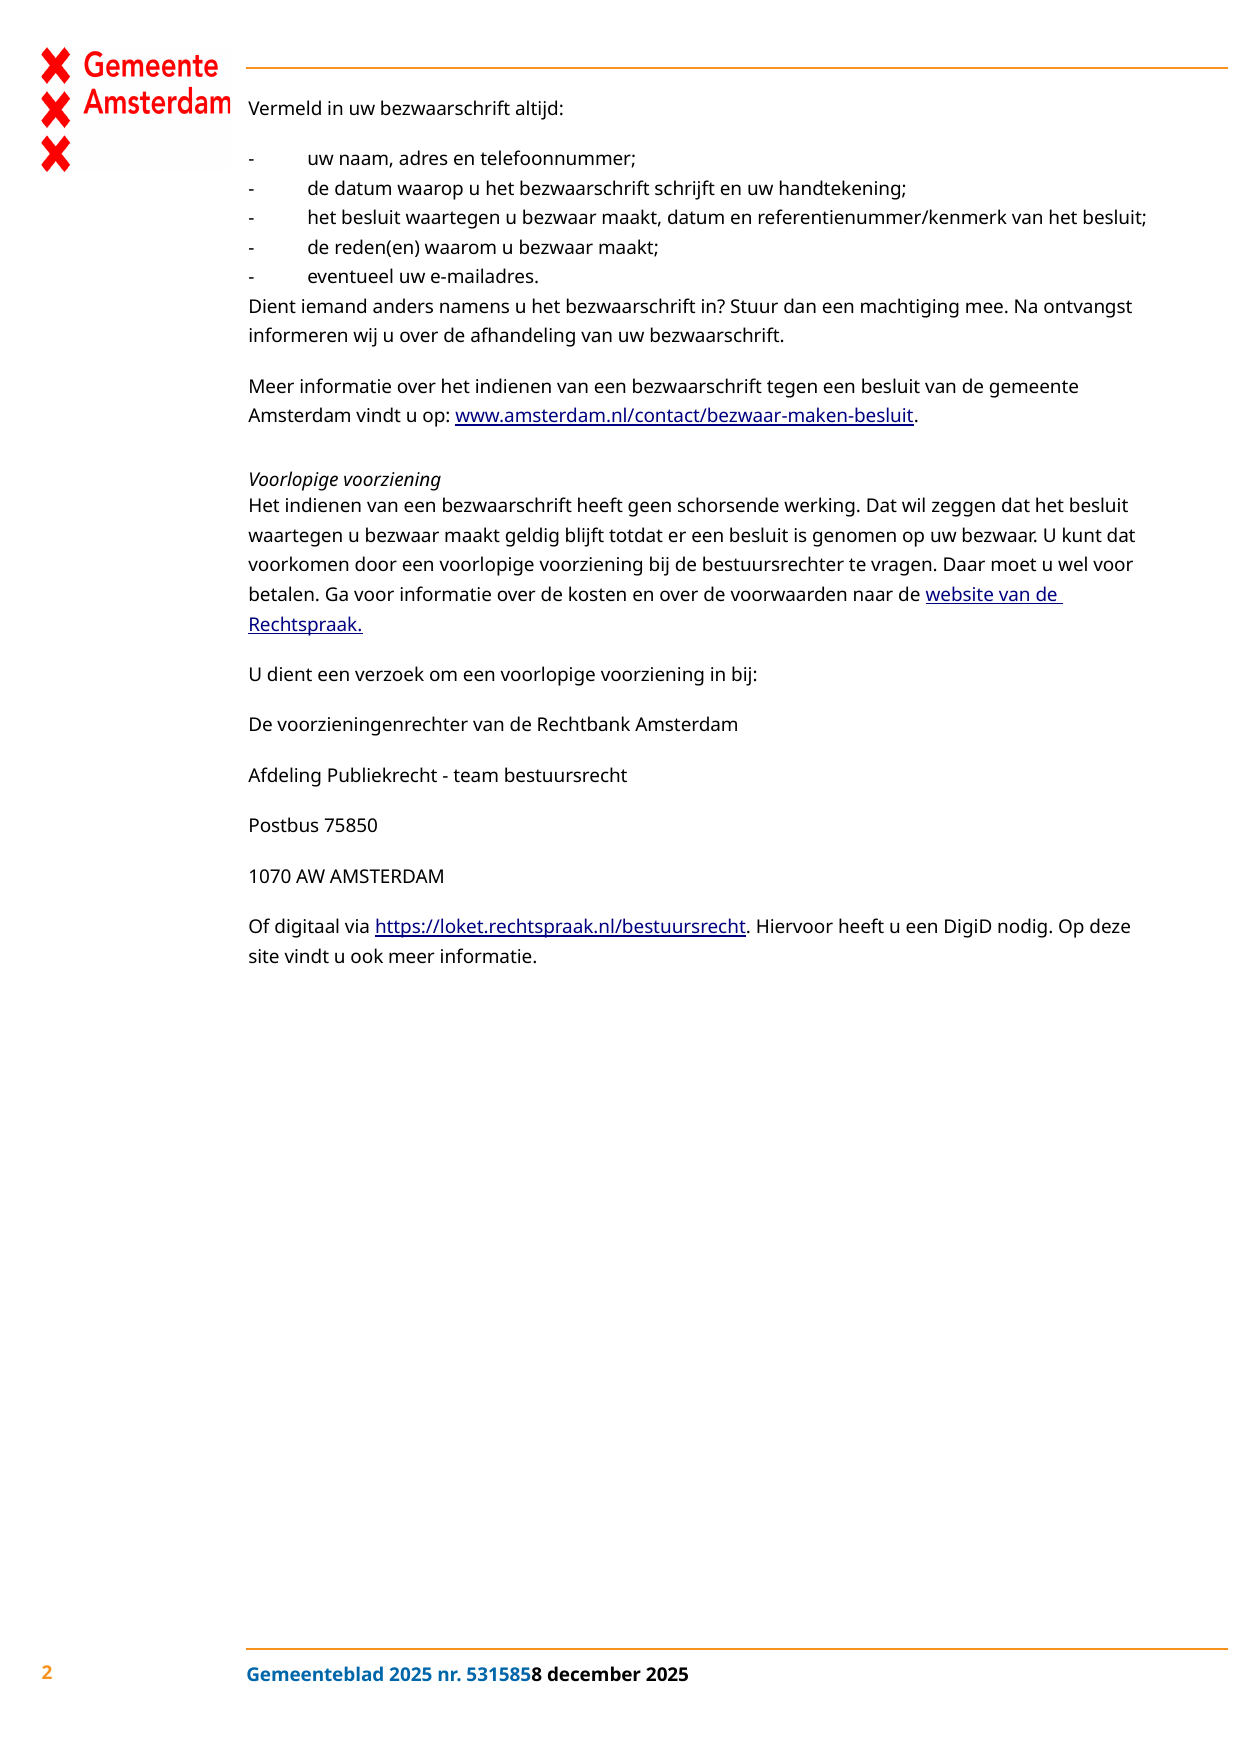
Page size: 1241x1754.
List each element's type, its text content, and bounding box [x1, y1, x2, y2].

text Meer informatie over het indienen van een bezwaarschrift tegen een besluit van de gemeente Amsterdam vindt u op: www.amsterdam.nl/contact/bezwaar-maken-besluit. [248, 373, 1152, 428]
text Dient iemand anders namens u het bezwaarschrift in? Stuur dan een machtiging mee. Na ontvangst informeren wij u over de afhandeling van uw bezwaarschrift. [248, 293, 1152, 348]
list uw naam, adres en telefoonnummer; [248, 145, 1152, 171]
text 1070 AW AMSTERDAM [248, 863, 1152, 888]
text Vermeld in uw bezwaarschrift altijd: [248, 95, 1152, 121]
text Postbus 75850 [248, 812, 1152, 838]
list de datum waarop u het bezwaarschrift schrijft en uw handtekening; [248, 175, 1152, 201]
text Of digitaal via https://loket.rechtspraak.nl/bestuursrecht. Hiervoor heeft u een DigiD nodig. Op deze site vindt u ook meer informatie. [248, 913, 1152, 968]
picture [41, 47, 231, 172]
text Afdeling Publiekrecht - team bestuursrecht [248, 762, 1152, 788]
text Voorlopige voorziening [248, 467, 1152, 492]
list eventueel uw e-mailadres. [248, 263, 1152, 289]
text De voorzieningenrechter van de Rechtbank Amsterdam [248, 712, 1152, 737]
text U dient een verzoek om een voorlopige voorziening in bij: [248, 661, 1152, 687]
text Het indienen van een bezwaarschrift heeft geen schorsende werking. Dat wil zeggen dat het besluit waartegen u bezwaar maakt geldig blijft totdat er een besluit is genomen op uw bezwaar. U kunt dat voorkomen door een voorlopige voorziening bij de bestuursrechter te vragen. Daar moet u wel voor betalen. Ga voor informatie over de kosten en over de voorwaarden naar de website van de Rechtspraak. [248, 492, 1152, 636]
list de reden(en) waarom u bezwaar maakt; [248, 234, 1152, 260]
list het besluit waartegen u bezwaar maakt, datum en referentienummer/kenmerk van het besluit; [248, 204, 1152, 230]
